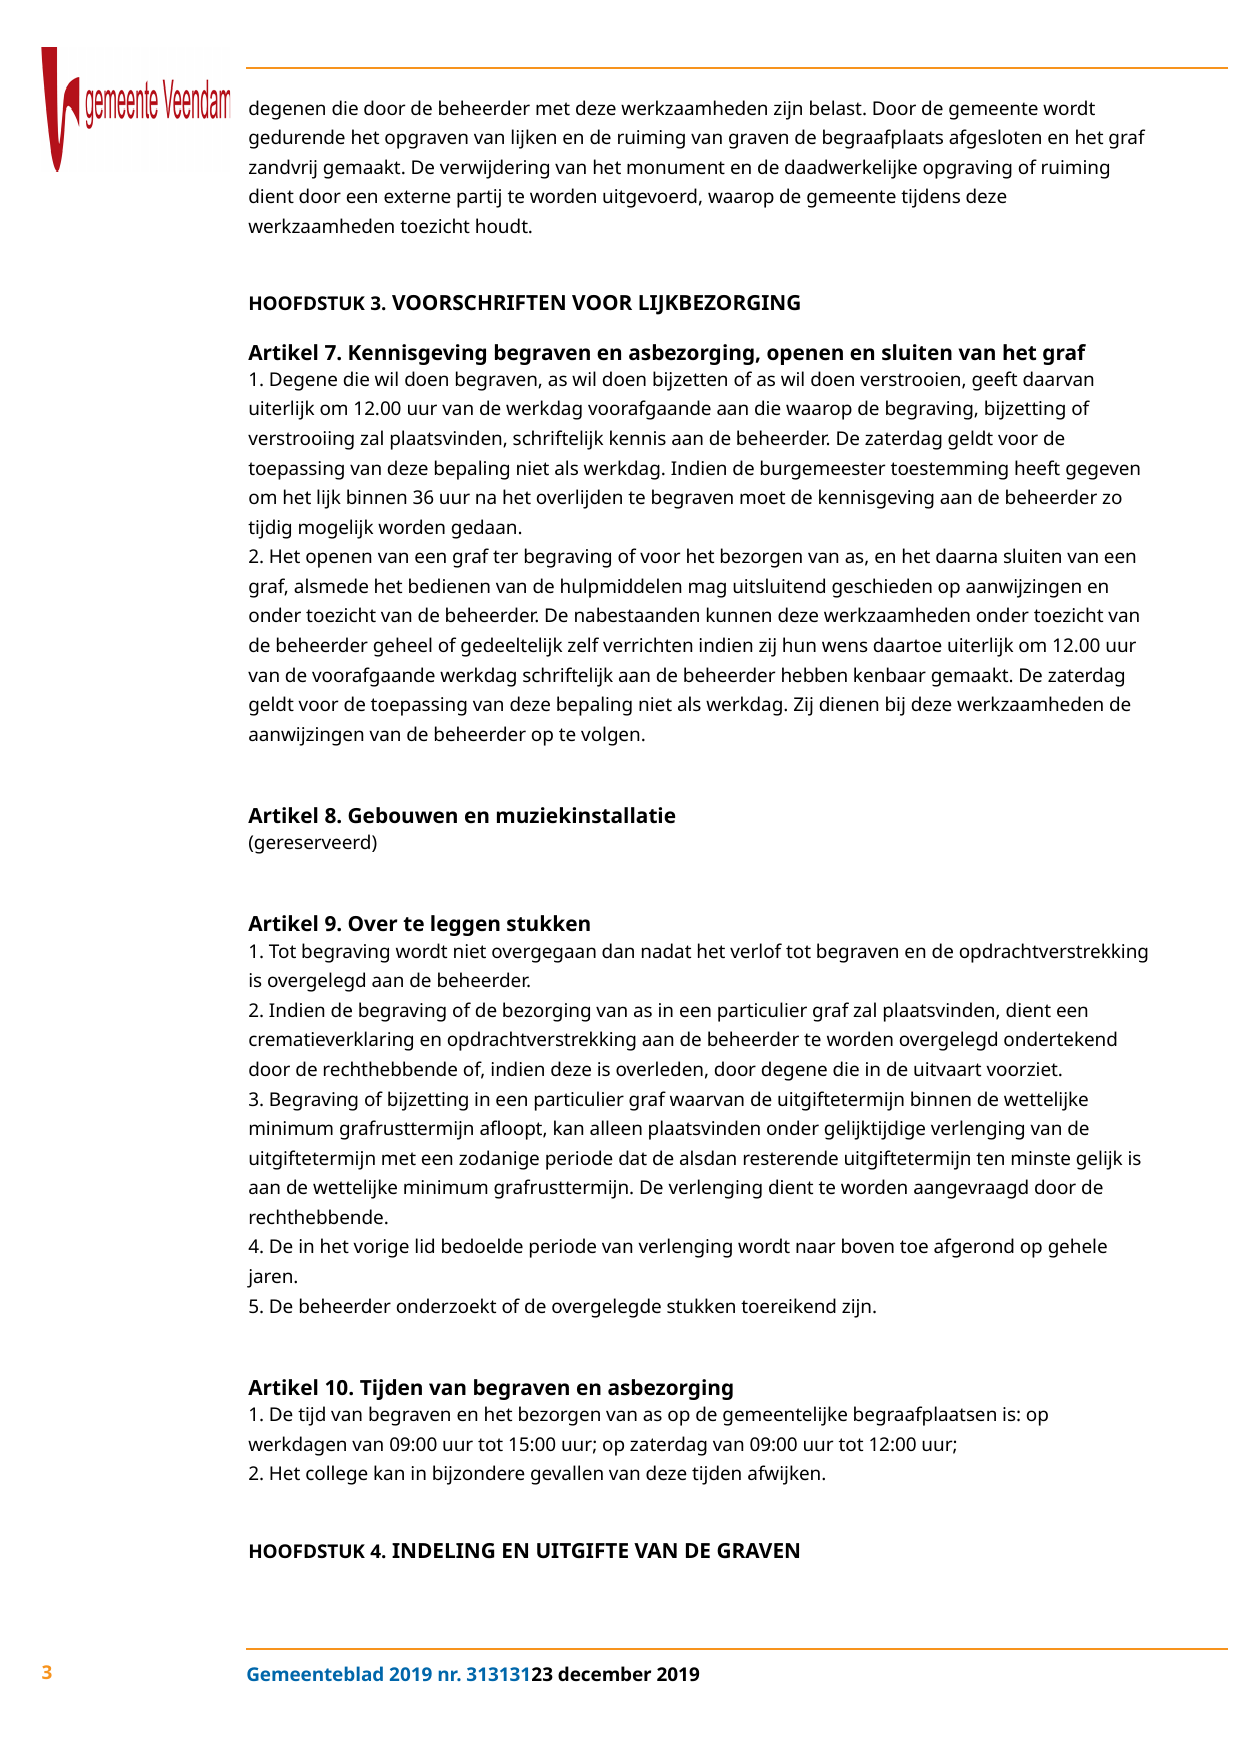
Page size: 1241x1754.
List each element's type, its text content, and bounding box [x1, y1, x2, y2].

picture [41, 47, 231, 172]
text 1. De tijd van begraven en het bezorgen van as op de gemeentelijke begraafplaatsen is: op werkdagen van 09:00 uur tot 15:00 uur; op zaterdag van 09:00 uur tot 12:00 uur; [248, 1401, 1152, 1457]
text 2. Het college kan in bijzondere gevallen van deze tijden afwijken. [248, 1461, 1152, 1486]
text 2. Indien de begraving of de bezorging van as in een particulier graf zal plaatsvinden, dient een crematieverklaring en opdrachtverstrekking aan de beheerder te worden overgelegd ondertekend door de rechthebbende of, indien deze is overleden, door degene die in de uitvaart voorziet. [248, 997, 1152, 1082]
text 1. Degene die wil doen begraven, as wil doen bijzetten of as wil doen verstrooien, geeft daarvan uiterlijk om 12.00 uur van de werkdag voorafgaande aan die waarop de begraving, bijzetting of verstrooiing zal plaatsvinden, schriftelijk kennis aan de beheerder. De zaterdag geldt voor de toepassing van deze bepaling niet als werkdag. Indien de burgemeester toestemming heeft gegeven om het lijk binnen 36 uur na het overlijden te begraven moet de kennisgeving aan de beheerder zo tijdig mogelijk worden gedaan. [248, 366, 1152, 540]
text Artikel 8. Gebouwen en muziekinstallatie [248, 801, 1152, 829]
text 3. Begraving of bijzetting in een particulier graf waarvan de uitgiftetermijn binnen de wettelijke minimum grafrusttermijn afloopt, kan alleen plaatsvinden onder gelijktijdige verlenging van de uitgiftetermijn met een zodanige periode dat de alsdan resterende uitgiftetermijn ten minste gelijk is aan de wettelijke minimum grafrusttermijn. De verlenging dient te worden aangevraagd door de rechthebbende. [248, 1086, 1152, 1230]
text 5. De beheerder onderzoekt of de overgelegde stukken toereikend zijn. [248, 1293, 1152, 1319]
text HOOFDSTUK 4. INDELING EN UITGIFTE VAN DE GRAVEN [248, 1536, 1152, 1564]
text degenen die door de beheerder met deze werkzaamheden zijn belast. Door de gemeente wordt gedurende het opgraven van lijken en de ruiming van graven de begraafplaats afgesloten en het graf zandvrij gemaakt. De verwijdering van het monument en de daadwerkelijke opgraving of ruiming dient door een externe partij te worden uitgevoerd, waarop de gemeente tijdens deze werkzaamheden toezicht houdt. [248, 95, 1152, 239]
text 4. De in het vorige lid bedoelde periode van verlenging wordt naar boven toe afgerond op gehele jaren. [248, 1234, 1152, 1289]
text (gereserveerd) [248, 829, 1152, 855]
text 2. Het openen van een graf ter begraving of voor het bezorgen van as, en het daarna sluiten van een graf, alsmede het bedienen van de hulpmiddelen mag uitsluitend geschieden op aanwijzingen en onder toezicht van de beheerder. De nabestaanden kunnen deze werkzaamheden onder toezicht van de beheerder geheel of gedeeltelijk zelf verrichten indien zij hun wens daartoe uiterlijk om 12.00 uur van de voorafgaande werkdag schriftelijk aan de beheerder hebben kenbaar gemaakt. De zaterdag geldt voor de toepassing van deze bepaling niet als werkdag. Zij dienen bij deze werkzaamheden de aanwijzingen van de beheerder op te volgen. [248, 543, 1152, 747]
text 1. Tot begraving wordt niet overgegaan dan nadat het verlof tot begraven en de opdrachtverstrekking is overgelegd aan de beheerder. [248, 938, 1152, 993]
text Artikel 9. Over te leggen stukken [248, 909, 1152, 938]
text Artikel 7. Kennisgeving begraven en asbezorging, openen en sluiten van het graf [248, 338, 1152, 366]
text Artikel 10. Tijden van begraven en asbezorging [248, 1373, 1152, 1401]
text HOOFDSTUK 3. VOORSCHRIFTEN VOOR LIJKBEZORGING [248, 288, 1152, 317]
